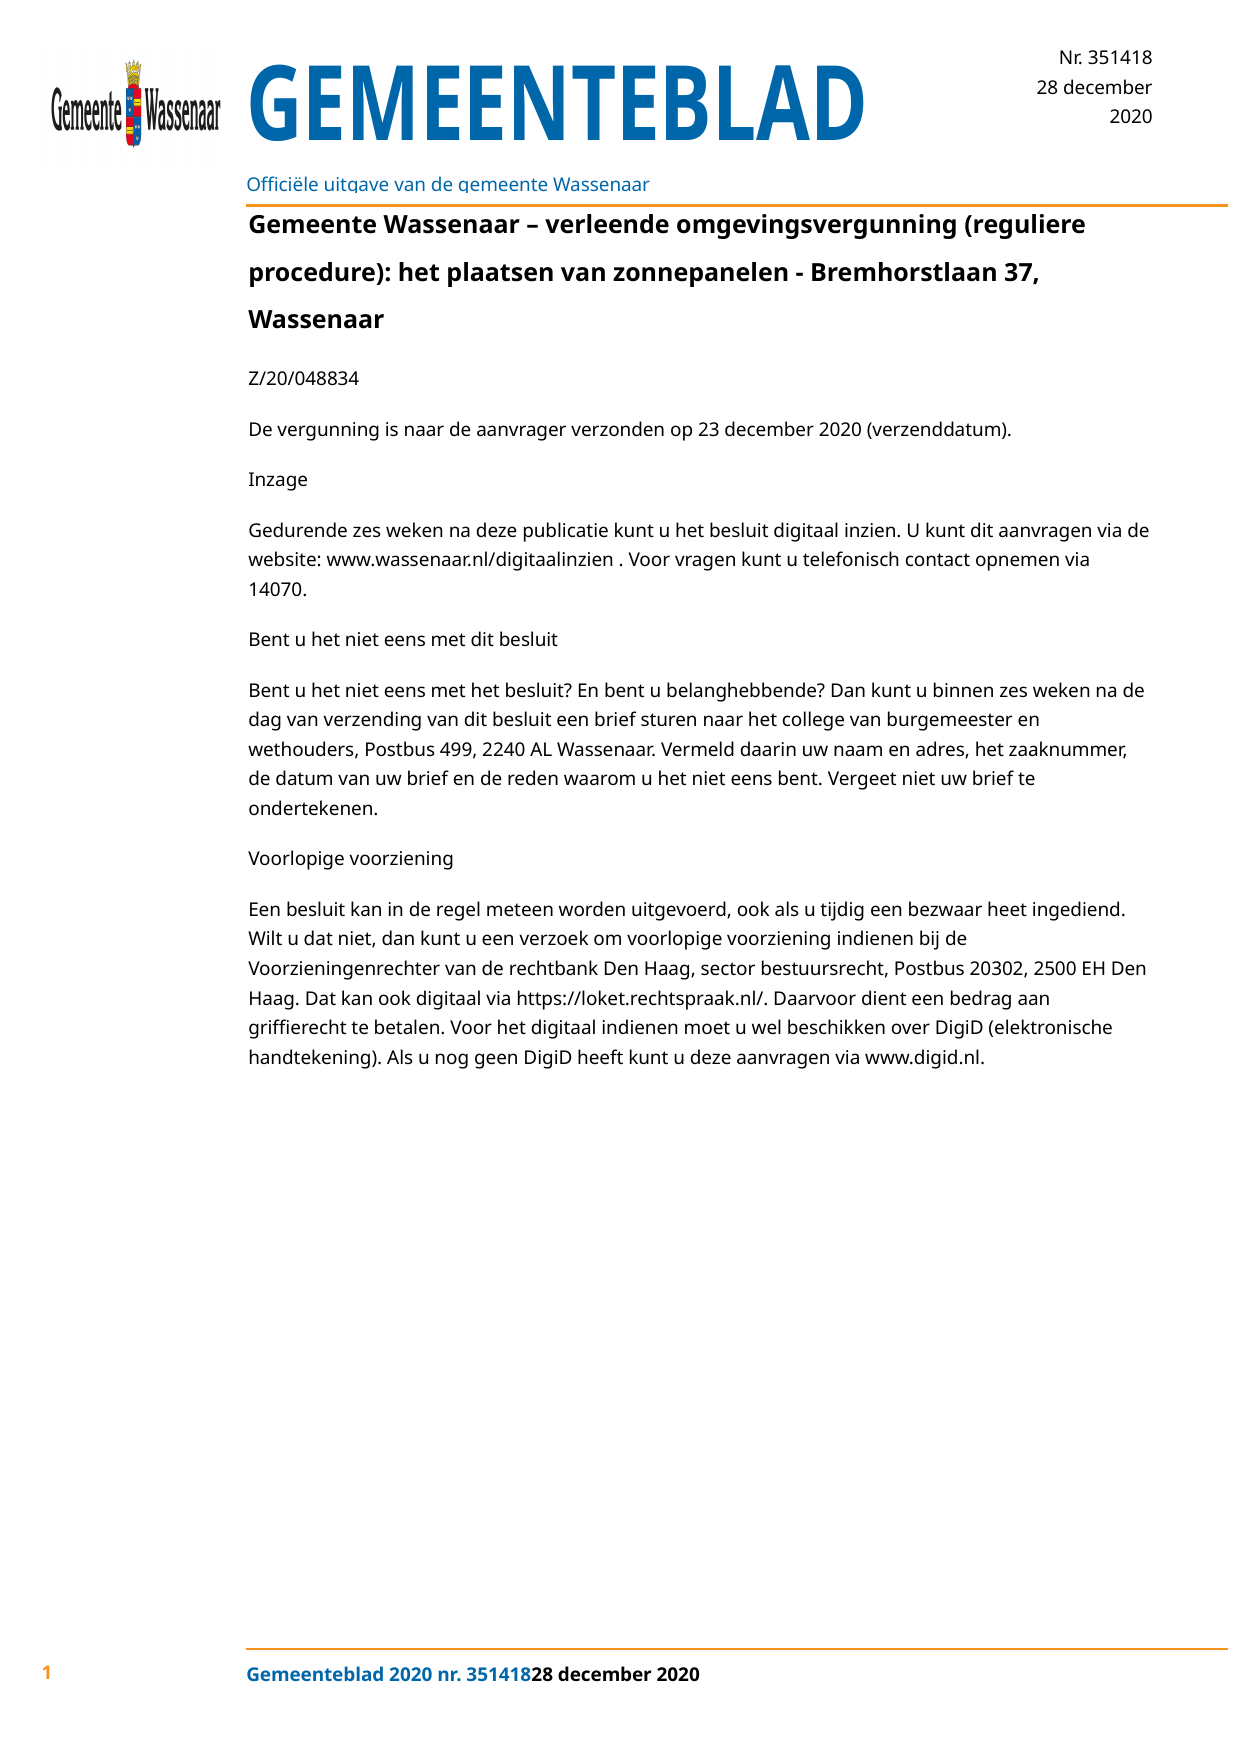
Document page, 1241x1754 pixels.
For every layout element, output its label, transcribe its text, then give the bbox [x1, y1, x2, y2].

text Voorlopige voorziening [248, 846, 1152, 871]
text Gedurende zes weken na deze publicatie kunt u het besluit digitaal inzien. U kunt dit aanvragen via de website: www.wassenaar.nl/digitaalinzien . Voor vragen kunt u telefonisch contact opnemen via 14070. [248, 517, 1152, 602]
text Bent u het niet eens met dit besluit [248, 626, 1152, 652]
text Inzage [248, 466, 1152, 492]
text Z/20/048834 [248, 366, 1152, 391]
text Een besluit kan in de regel meteen worden uitgevoerd, ook als u tijdig een bezwaar heet ingediend. Wilt u dat niet, dan kunt u een verzoek om voorlopige voorziening indienen bij de Voorzieningenrechter van de rechtbank Den Haag, sector bestuursrecht, Postbus 20302, 2500 EH Den Haag. Dat kan ook digitaal via https://loket.rechtspraak.nl/. Daarvoor dient een bedrag aan griffierecht te betalen. Voor het digitaal indienen moet u wel beschikken over DigiD (elektronische handtekening). Als u nog geen DigiD heeft kunt u deze aanvragen via www.digid.nl. [248, 896, 1152, 1069]
picture [41, 47, 231, 172]
text Gemeente Wassenaar – verleende omgevingsvergunning (reguliere procedure): het plaatsen van zonnepanelen - Bremhorstlaan 37, Wassenaar [248, 207, 1152, 336]
text De vergunning is naar de aanvrager verzonden op 23 december 2020 (verzenddatum). [248, 416, 1152, 442]
text Bent u het niet eens met het besluit? En bent u belanghebbende? Dan kunt u binnen zes weken na de dag van verzending van dit besluit een brief sturen naar het college van burgemeester en wethouders, Postbus 499, 2240 AL Wassenaar. Vermeld daarin uw naam en adres, het zaaknummer, de datum van uw brief en de reden waarom u het niet eens bent. Vergeet niet uw brief te ondertekenen. [248, 677, 1152, 821]
